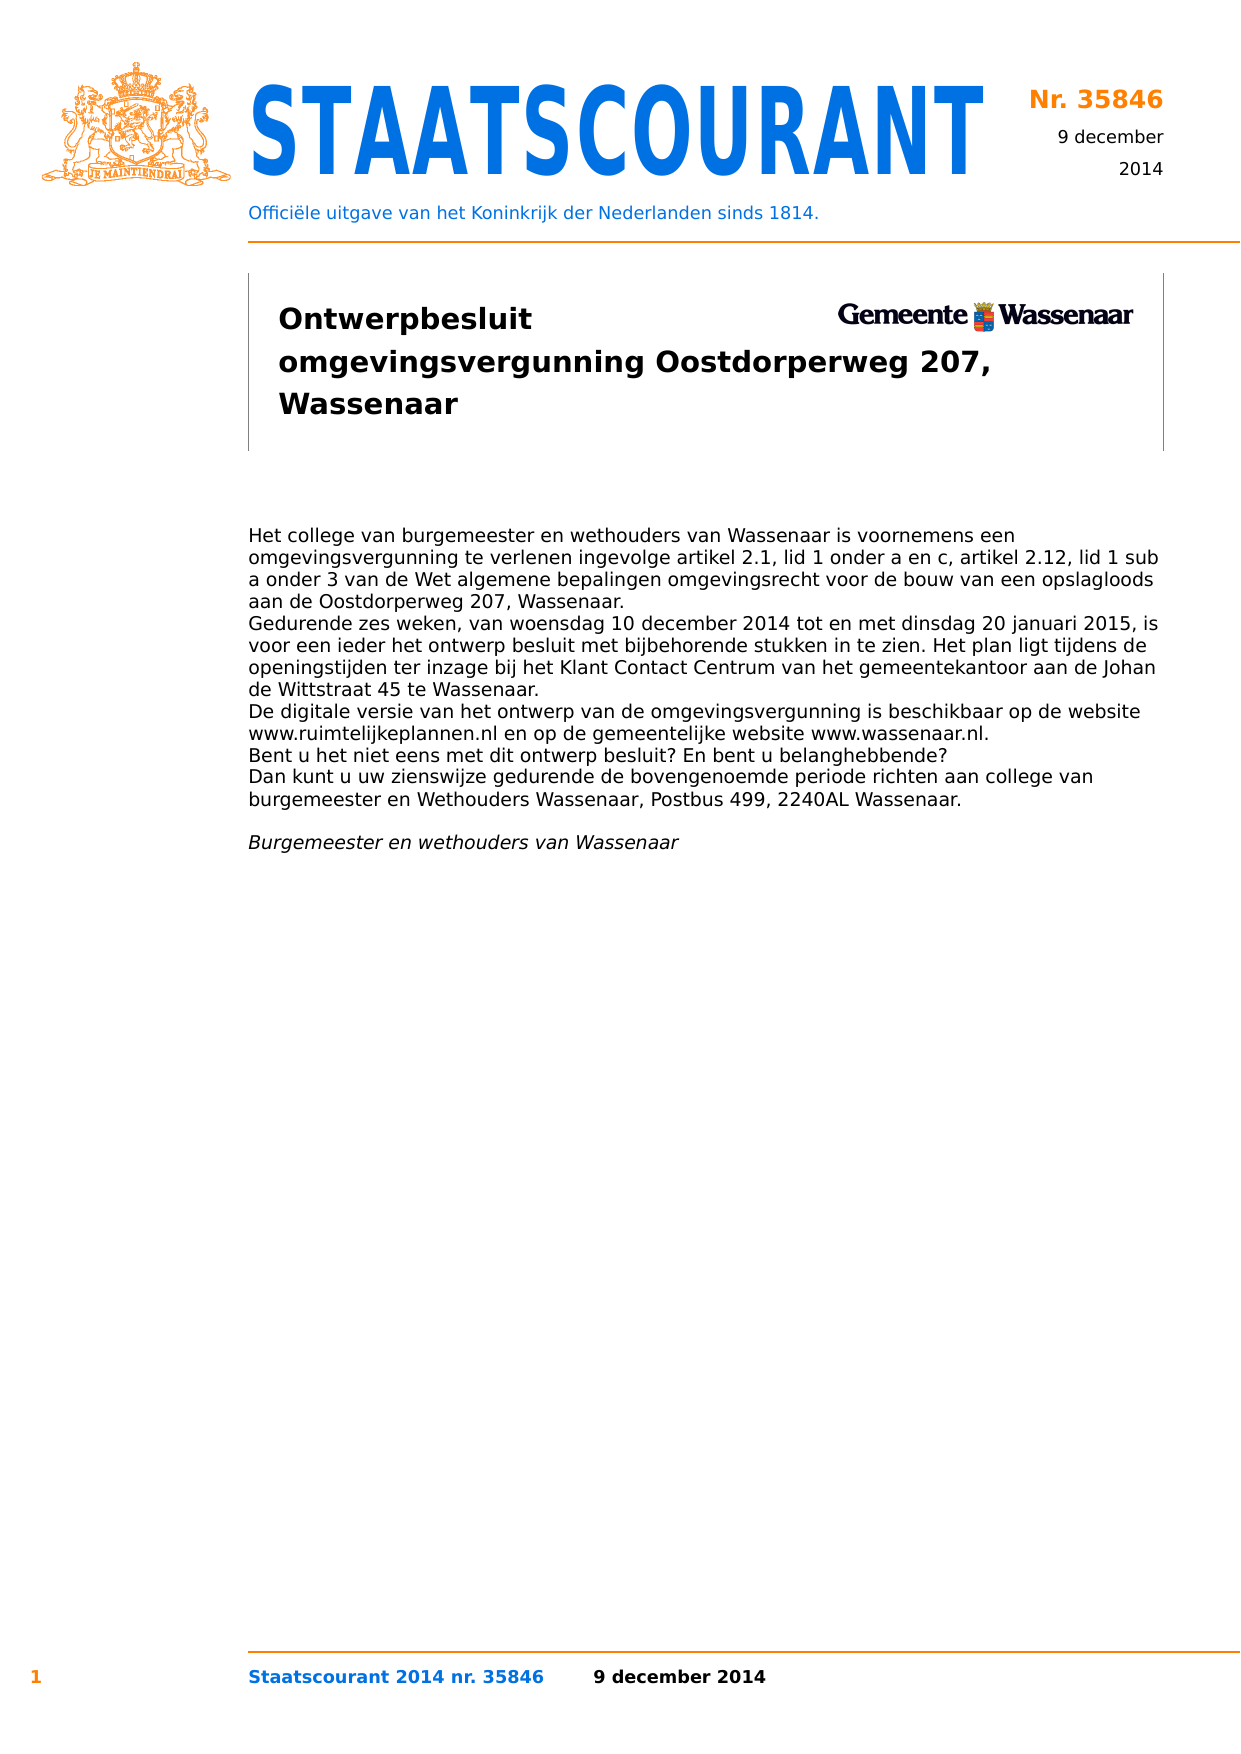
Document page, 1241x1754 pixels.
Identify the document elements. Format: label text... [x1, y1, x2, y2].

text Het college van burgemeester en wethouders van Wassenaar is voornemens een omgevingsvergunning te verlenen ingevolge artikel 2.1, lid 1 onder a en c, artikel 2.12, lid 1 sub a onder 3 van de Wet algemene bepalingen omgevingsrecht voor de bouw van een opslagloods aan de Oostdorperweg 207, Wassenaar. [248, 525, 1163, 613]
table_header [25, 62, 248, 241]
table_cell 9 december [998, 121, 1240, 153]
text De digitale versie van het ontwerp van de omgevingsvergunning is beschikbaar op de website www.ruimtelijkeplannen.nl en op de gemeentelijke website www.wassenaar.nl. [248, 701, 1163, 744]
picture [41, 62, 231, 186]
table_cell Officiële uitgave van het Koninkrijk der Nederlanden sinds 1814. [248, 203, 1240, 241]
text Bent u het niet eens met dit ontwerp besluit? En bent u belanghebbende? [248, 744, 1163, 766]
table_header Nr. 35846 [998, 62, 1240, 121]
text Gedurende zes weken, van woensdag 10 december 2014 tot en met dinsdag 20 januari 2015, is voor een ieder het ontwerp besluit met bijbehorende stukken in te zien. Het plan ligt tijdens de openingstijden ter inzage bij het Klant Contact Centrum van het gemeentekantoor aan de Johan de Wittstraat 45 te Wassenaar. [248, 613, 1163, 701]
text Burgemeester en wethouders van Wassenaar [248, 832, 1163, 854]
table_cell 2014 [998, 153, 1240, 203]
picture [838, 302, 1134, 332]
text Dan kunt u uw zienswijze gedurende de bovengenoemde periode richten aan college van burgemeester en Wethouders Wassenaar, Postbus 499, 2240AL Wassenaar. [248, 766, 1163, 810]
subtitle Ontwerpbesluit omgevingsvergunning Oostdorperweg 207, Wassenaar [249, 273, 1163, 451]
table_header STAATSCOURANT [248, 62, 998, 203]
